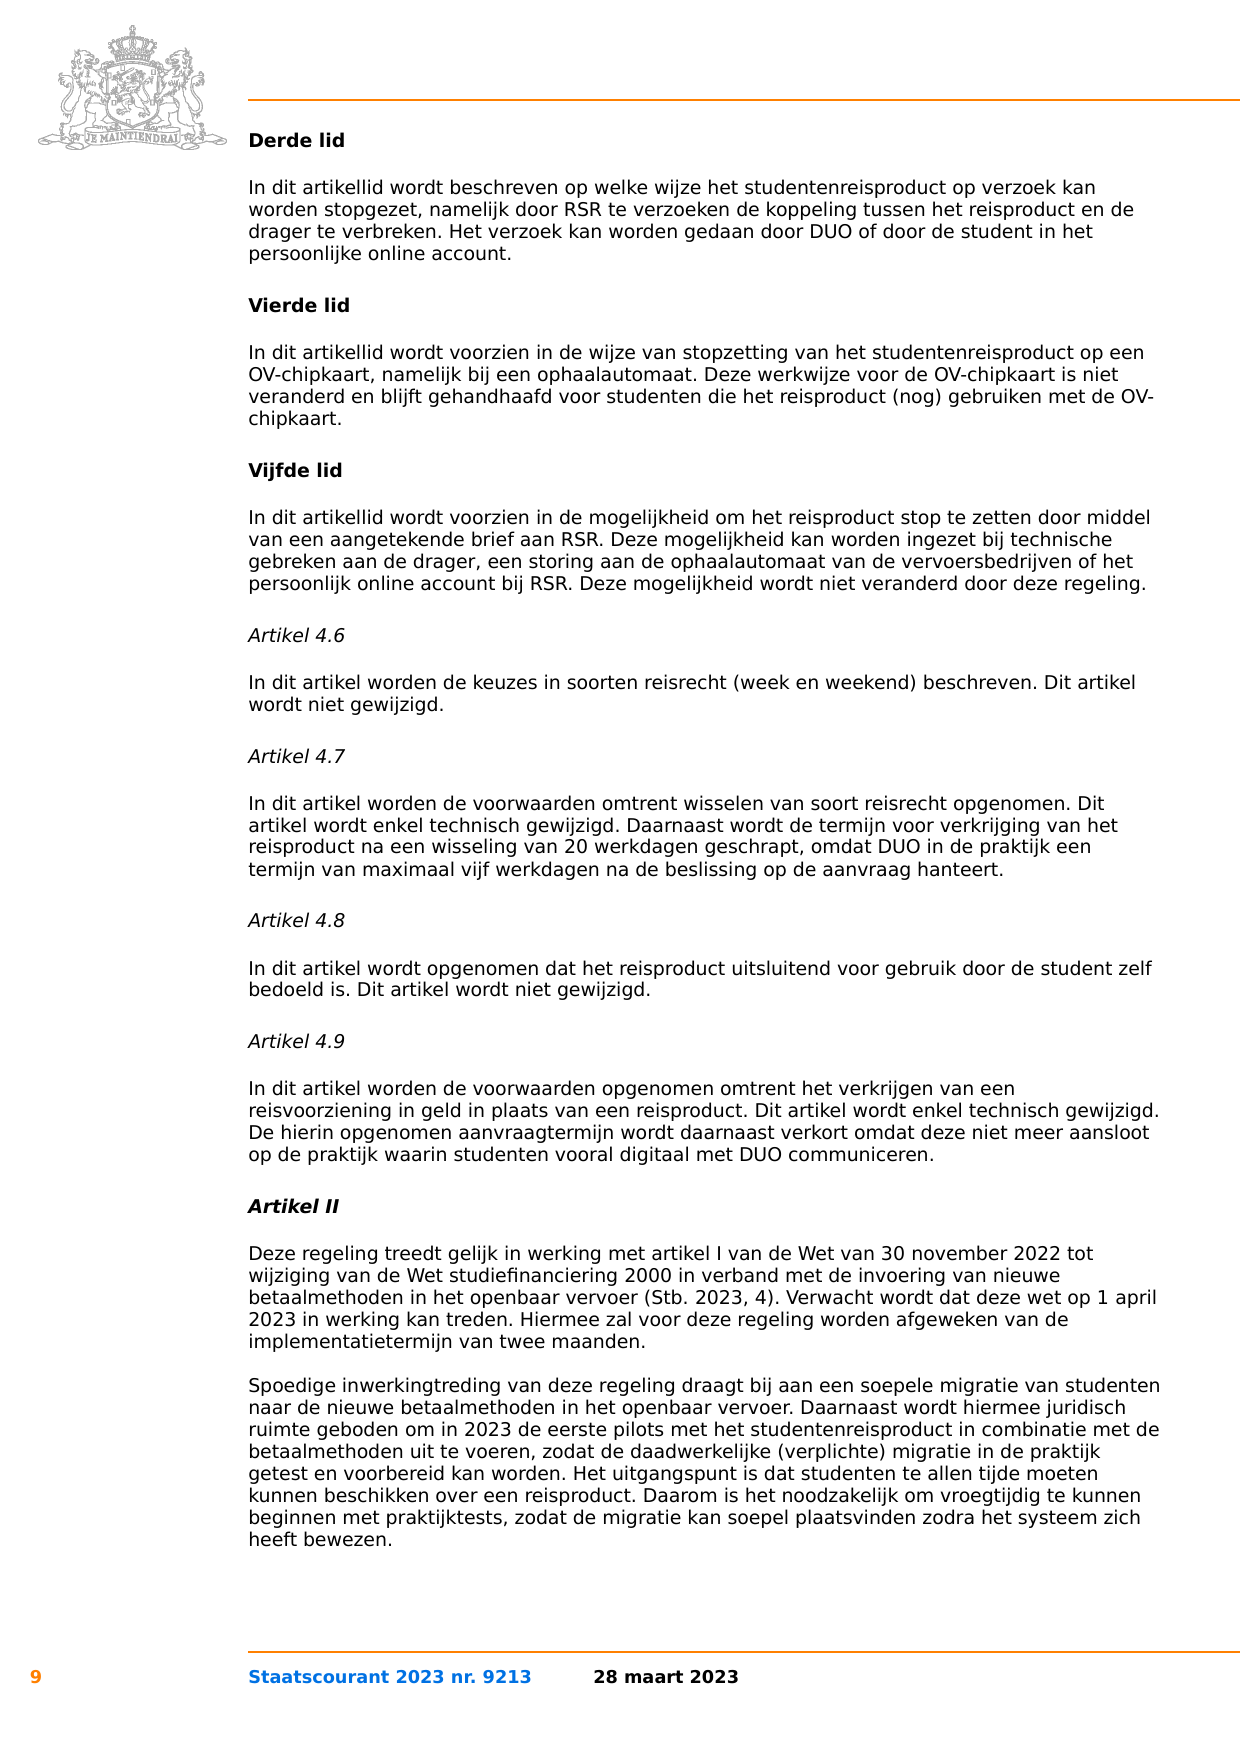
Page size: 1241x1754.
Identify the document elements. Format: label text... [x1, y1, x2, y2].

subtitle Artikel 4.8 [248, 910, 1163, 932]
text Deze regeling treedt gelijk in werking met artikel I van de Wet van 30 november 2022 tot wijziging van de Wet studiefinanciering 2000 in verband met de invoering van nieuwe betaalmethoden in het openbaar vervoer (Stb. 2023, 4). Verwacht wordt dat deze wet op 1 april 2023 in werking kan treden. Hiermee zal voor deze regeling worden afgeweken van de implementatietermijn van twee maanden. [248, 1243, 1163, 1353]
subtitle Artikel 4.6 [248, 624, 1163, 647]
subtitle Vierde lid [248, 295, 1163, 317]
text In dit artikel worden de voorwaarden omtrent wisselen van soort reisrecht opgenomen. Dit artikel wordt enkel technisch gewijzigd. Daarnaast wordt de termijn voor verkrijging van het reisproduct na een wisseling van 20 werkdagen geschrapt, omdat DUO in de praktijk een termijn van maximaal vijf werkdagen na de beslissing op de aanvraag hanteert. [248, 792, 1163, 880]
subtitle Artikel 4.7 [248, 746, 1163, 767]
subtitle Artikel II [248, 1196, 1163, 1218]
subtitle Vijfde lid [248, 460, 1163, 482]
text In dit artikel wordt opgenomen dat het reisproduct uitsluitend voor gebruik door de student zelf bedoeld is. Dit artikel wordt niet gewijzigd. [248, 957, 1163, 1001]
picture [38, 25, 227, 150]
text In dit artikel worden de voorwaarden opgenomen omtrent het verkrijgen van een reisvoorziening in geld in plaats van een reisproduct. Dit artikel wordt enkel technisch gewijzigd. De hierin opgenomen aanvraagtermijn wordt daarnaast verkort omdat deze niet meer aansloot op de praktijk waarin studenten vooral digitaal met DUO communiceren. [248, 1078, 1163, 1166]
text Spoedige inwerkingtreding van deze regeling draagt bij aan een soepele migratie van studenten naar de nieuwe betaalmethoden in het openbaar vervoer. Daarnaast wordt hiermee juridisch ruimte geboden om in 2023 de eerste pilots met het studentenreisproduct in combinatie met de betaalmethoden uit te voeren, zodat de daadwerkelijke (verplichte) migratie in de praktijk getest en voorbereid kan worden. Het uitgangspunt is dat studenten te allen tijde moeten kunnen beschikken over een reisproduct. Daarom is het noodzakelijk om vroegtijdig te kunnen beginnen met praktijktests, zodat de migratie kan soepel plaatsvinden zodra het systeem zich heeft bewezen. [248, 1375, 1163, 1551]
text In dit artikellid wordt voorzien in de wijze van stopzetting van het studentenreisproduct op een OV-chipkaart, namelijk bij een ophaalautomaat. Deze werkwijze voor de OV-chipkaart is niet veranderd en blijft gehandhaafd voor studenten die het reisproduct (nog) gebruiken met de OV-chipkaart. [248, 342, 1163, 430]
subtitle Derde lid [248, 130, 1163, 152]
text In dit artikel worden de keuzes in soorten reisrecht (week en weekend) beschreven. Dit artikel wordt niet gewijzigd. [248, 672, 1163, 716]
text In dit artikellid wordt voorzien in de mogelijkheid om het reisproduct stop te zetten door middel van een aangetekende brief aan RSR. Deze mogelijkheid kan worden ingezet bij technische gebreken aan de drager, een storing aan de ophaalautomaat van de vervoersbedrijven of het persoonlijk online account bij RSR. Deze mogelijkheid wordt niet veranderd door deze regeling. [248, 507, 1163, 594]
text In dit artikellid wordt beschreven op welke wijze het studentenreisproduct op verzoek kan worden stopgezet, namelijk door RSR te verzoeken de koppeling tussen het reisproduct en de drager te verbreken. Het verzoek kan worden gedaan door DUO of door de student in het persoonlijke online account. [248, 177, 1163, 265]
subtitle Artikel 4.9 [248, 1031, 1163, 1053]
